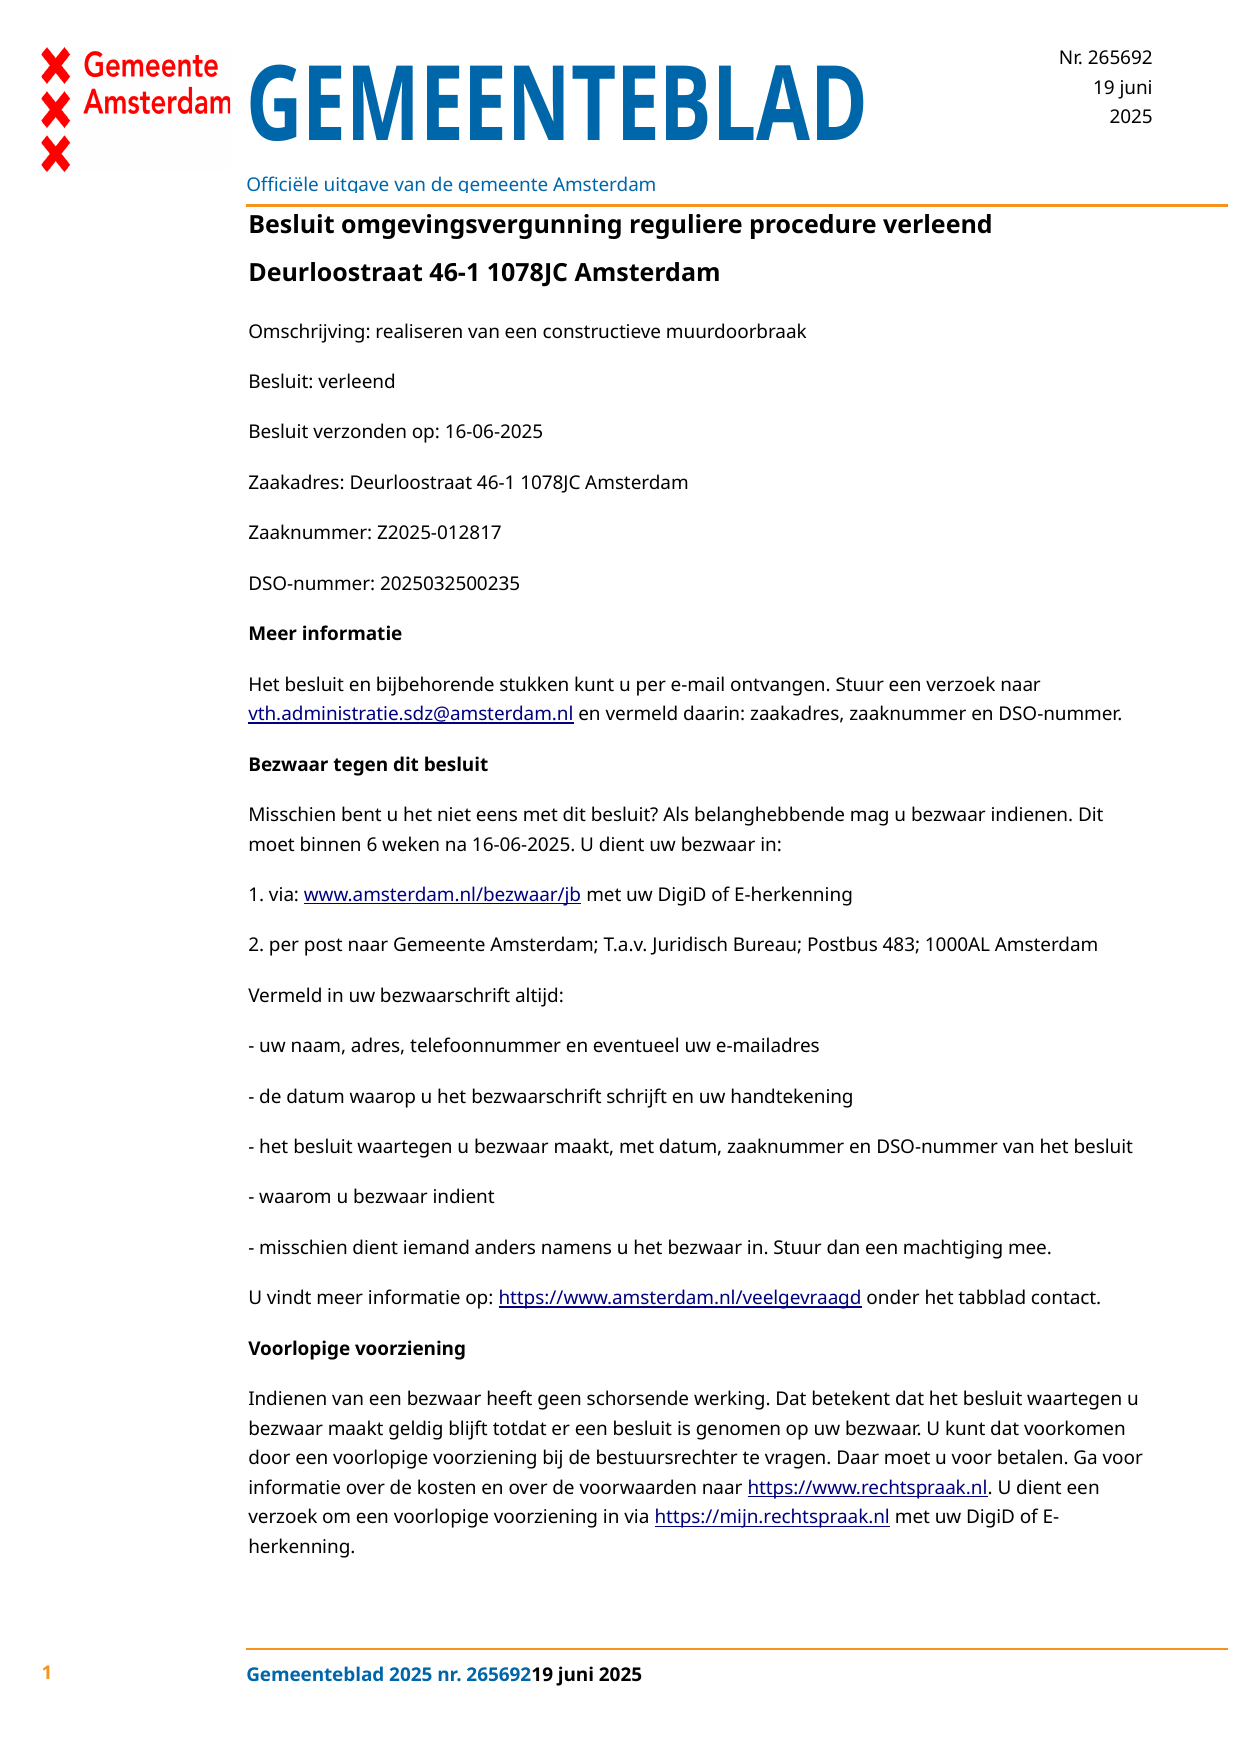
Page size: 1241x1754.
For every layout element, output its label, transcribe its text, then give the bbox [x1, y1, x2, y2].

text DSO-nummer: 2025032500235 [248, 570, 1152, 596]
text Omschrijving: realiseren van een constructieve muurdoorbraak [248, 318, 1152, 344]
text Besluit omgevingsvergunning reguliere procedure verleend Deurloostraat 46-1 1078JC Amsterdam [248, 207, 1152, 288]
text 2. per post naar Gemeente Amsterdam; T.a.v. Juridisch Bureau; Postbus 483; 1000AL Amsterdam [248, 932, 1152, 957]
text - waarom u bezwaar indient [248, 1184, 1152, 1209]
text U vindt meer informatie op: https://www.amsterdam.nl/veelgevraagd onder het tabblad contact. [248, 1284, 1152, 1310]
picture [41, 47, 231, 172]
text Voorlopige voorziening [248, 1335, 1152, 1361]
text Meer informatie [248, 620, 1152, 646]
text Indienen van een bezwaar heeft geen schorsende werking. Dat betekent dat het besluit waartegen u bezwaar maakt geldig blijft totdat er een besluit is genomen op uw bezwaar. U kunt dat voorkomen door een voorlopige voorziening bij de bestuursrechter te vragen. Daar moet u voor betalen. Ga voor informatie over de kosten en over de voorwaarden naar https://www.rechtspraak.nl. U dient een verzoek om een voorlopige voorziening in via https://mijn.rechtspraak.nl met uw DigiD of E-herkenning. [248, 1385, 1152, 1559]
text - misschien dient iemand anders namens u het bezwaar in. Stuur dan een machtiging mee. [248, 1234, 1152, 1260]
text Zaaknummer: Z2025-012817 [248, 519, 1152, 545]
text Besluit: verleend [248, 368, 1152, 394]
text Vermeld in uw bezwaarschrift altijd: [248, 982, 1152, 1008]
text - de datum waarop u het bezwaarschrift schrijft en uw handtekening [248, 1083, 1152, 1109]
text Zaakadres: Deurloostraat 46-1 1078JC Amsterdam [248, 469, 1152, 495]
text Het besluit en bijbehorende stukken kunt u per e-mail ontvangen. Stuur een verzoek naar vth.administratie.sdz@amsterdam.nl en vermeld daarin: zaakadres, zaaknummer en DSO-nummer. [248, 671, 1152, 726]
text 1. via: www.amsterdam.nl/bezwaar/jb met uw DigiD of E-herkenning [248, 881, 1152, 907]
text - het besluit waartegen u bezwaar maakt, met datum, zaaknummer en DSO-nummer van het besluit [248, 1133, 1152, 1159]
text - uw naam, adres, telefoonnummer en eventueel uw e-mailadres [248, 1032, 1152, 1058]
text Besluit verzonden op: 16-06-2025 [248, 419, 1152, 444]
text Misschien bent u het niet eens met dit besluit? Als belanghebbende mag u bezwaar indienen. Dit moet binnen 6 weken na 16-06-2025. U dient uw bezwaar in: [248, 801, 1152, 857]
text Bezwaar tegen dit besluit [248, 751, 1152, 777]
